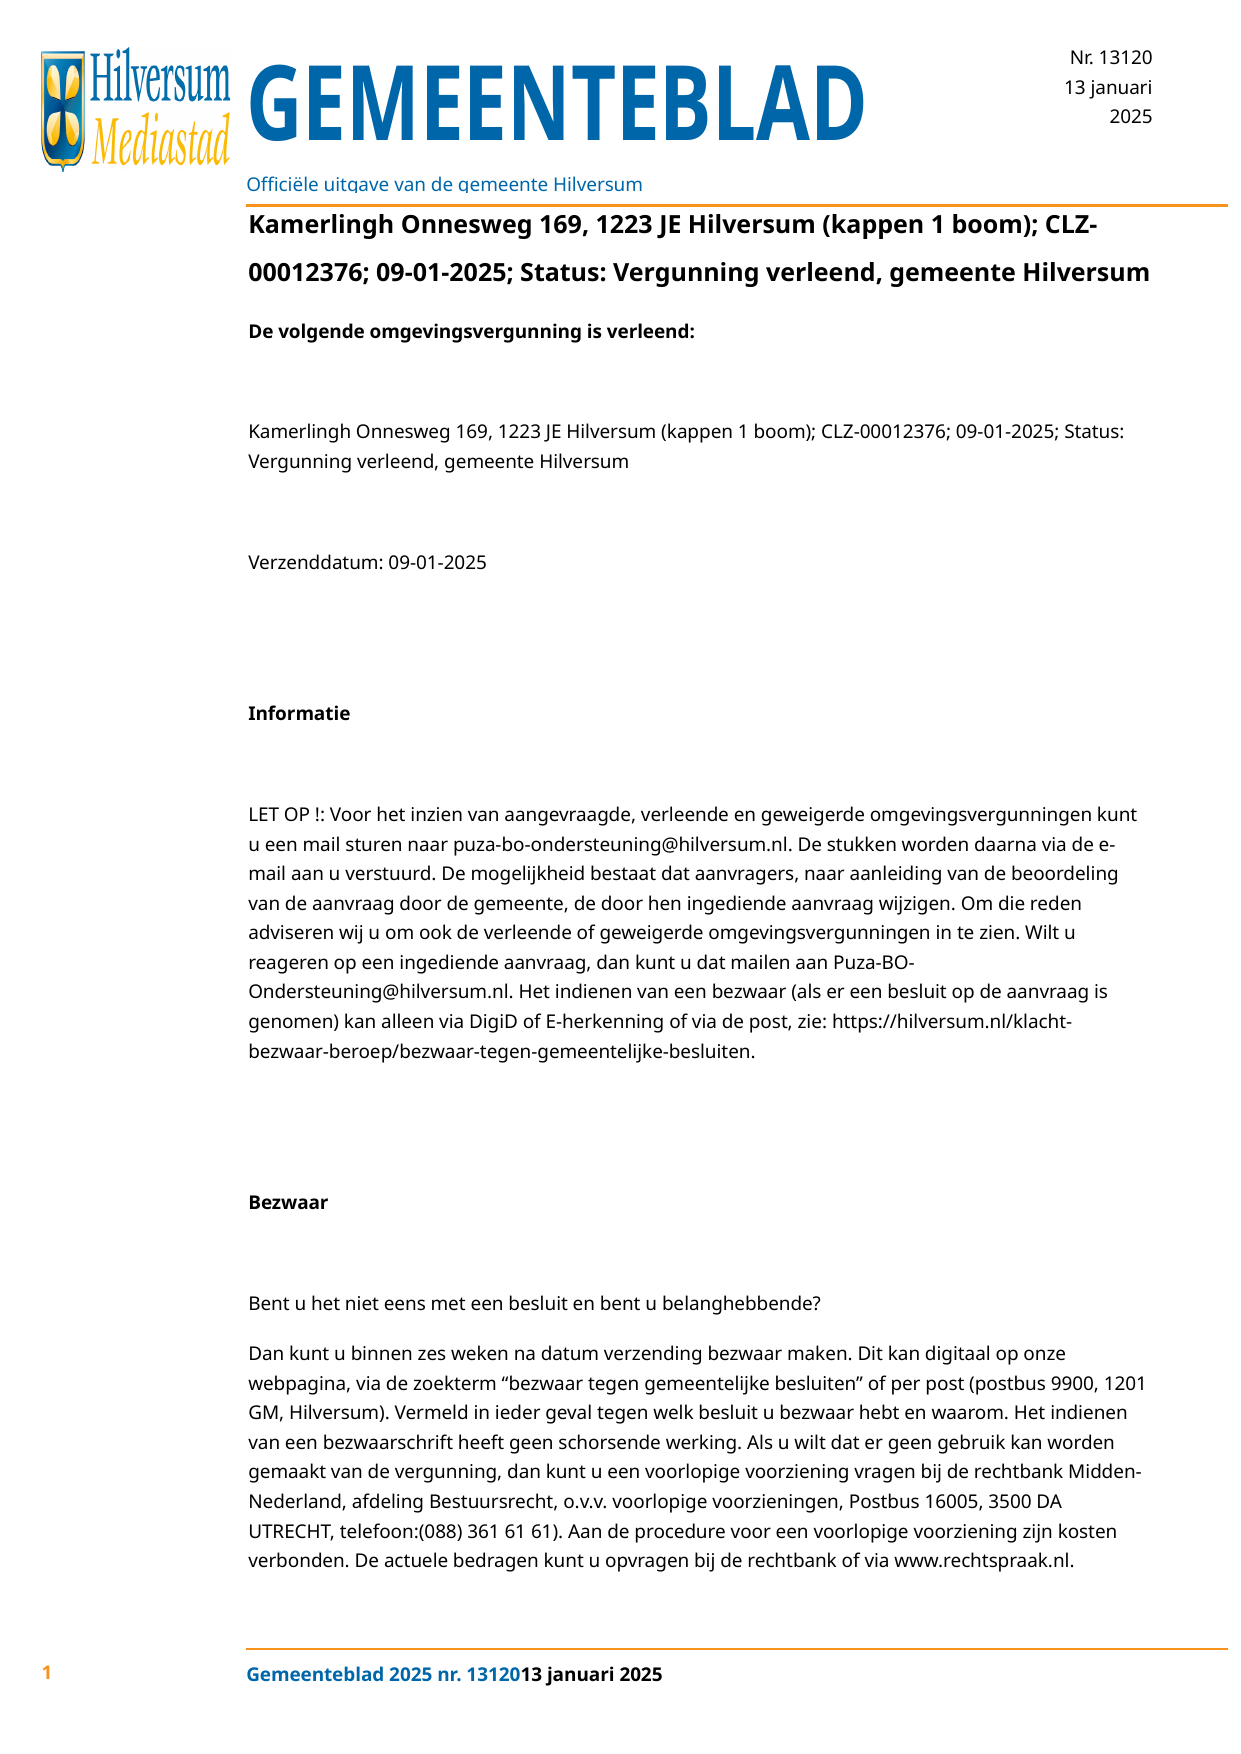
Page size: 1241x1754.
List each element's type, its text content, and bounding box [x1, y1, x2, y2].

text LET OP !: Voor het inzien van aangevraagde, verleende en geweigerde omgevingsvergunningen kunt u een mail sturen naar puza-bo-ondersteuning@hilversum.nl. De stukken worden daarna via de e-mail aan u verstuurd. De mogelijkheid bestaat dat aanvragers, naar aanleiding van de beoordeling van de aanvraag door de gemeente, de door hen ingediende aanvraag wijzigen. Om die reden adviseren wij u om ook de verleende of geweigerde omgevingsvergunningen in te zien. Wilt u reageren op een ingediende aanvraag, dan kunt u dat mailen aan Puza-BO-Ondersteuning@hilversum.nl. Het indienen van een bezwaar (als er een besluit op de aanvraag is genomen) kan alleen via DigiD of E-herkenning of via de post, zie: https://hilversum.nl/klacht-bezwaar-beroep/bezwaar-tegen-gemeentelijke-besluiten. [248, 801, 1152, 1064]
text Dan kunt u binnen zes weken na datum verzending bezwaar maken. Dit kan digitaal op onze webpagina, via de zoekterm “bezwaar tegen gemeentelijke besluiten” of per post (postbus 9900, 1201 GM, Hilversum). Vermeld in ieder geval tegen welk besluit u bezwaar hebt en waarom. Het indienen van een bezwaarschrift heeft geen schorsende werking. Als u wilt dat er geen gebruik kan worden gemaakt van de vergunning, dan kunt u een voorlopige voorziening vragen bij de rechtbank Midden-Nederland, afdeling Bestuursrecht, o.v.v. voorlopige voorzieningen, Postbus 16005, 3500 DA UTRECHT, telefoon:(088) 361 61 61). Aan de procedure voor een voorlopige voorziening zijn kosten verbonden. De actuele bedragen kunt u opvragen bij de rechtbank of via www.rechtspraak.nl. [248, 1340, 1152, 1573]
text Informatie [248, 700, 1152, 726]
text Kamerlingh Onnesweg 169, 1223 JE Hilversum (kappen 1 boom); CLZ-00012376; 09-01-2025; Status: Vergunning verleend, gemeente Hilversum [248, 207, 1152, 288]
text Verzenddatum: 09-01-2025 [248, 549, 1152, 575]
text Bezwaar [248, 1189, 1152, 1215]
picture [41, 47, 231, 172]
text Bent u het niet eens met een besluit en bent u belanghebbende? [248, 1290, 1152, 1316]
text Kamerlingh Onnesweg 169, 1223 JE Hilversum (kappen 1 boom); CLZ-00012376; 09-01-2025; Status: Vergunning verleend, gemeente Hilversum [248, 419, 1152, 474]
text De volgende omgevingsvergunning is verleend: [248, 318, 1152, 344]
